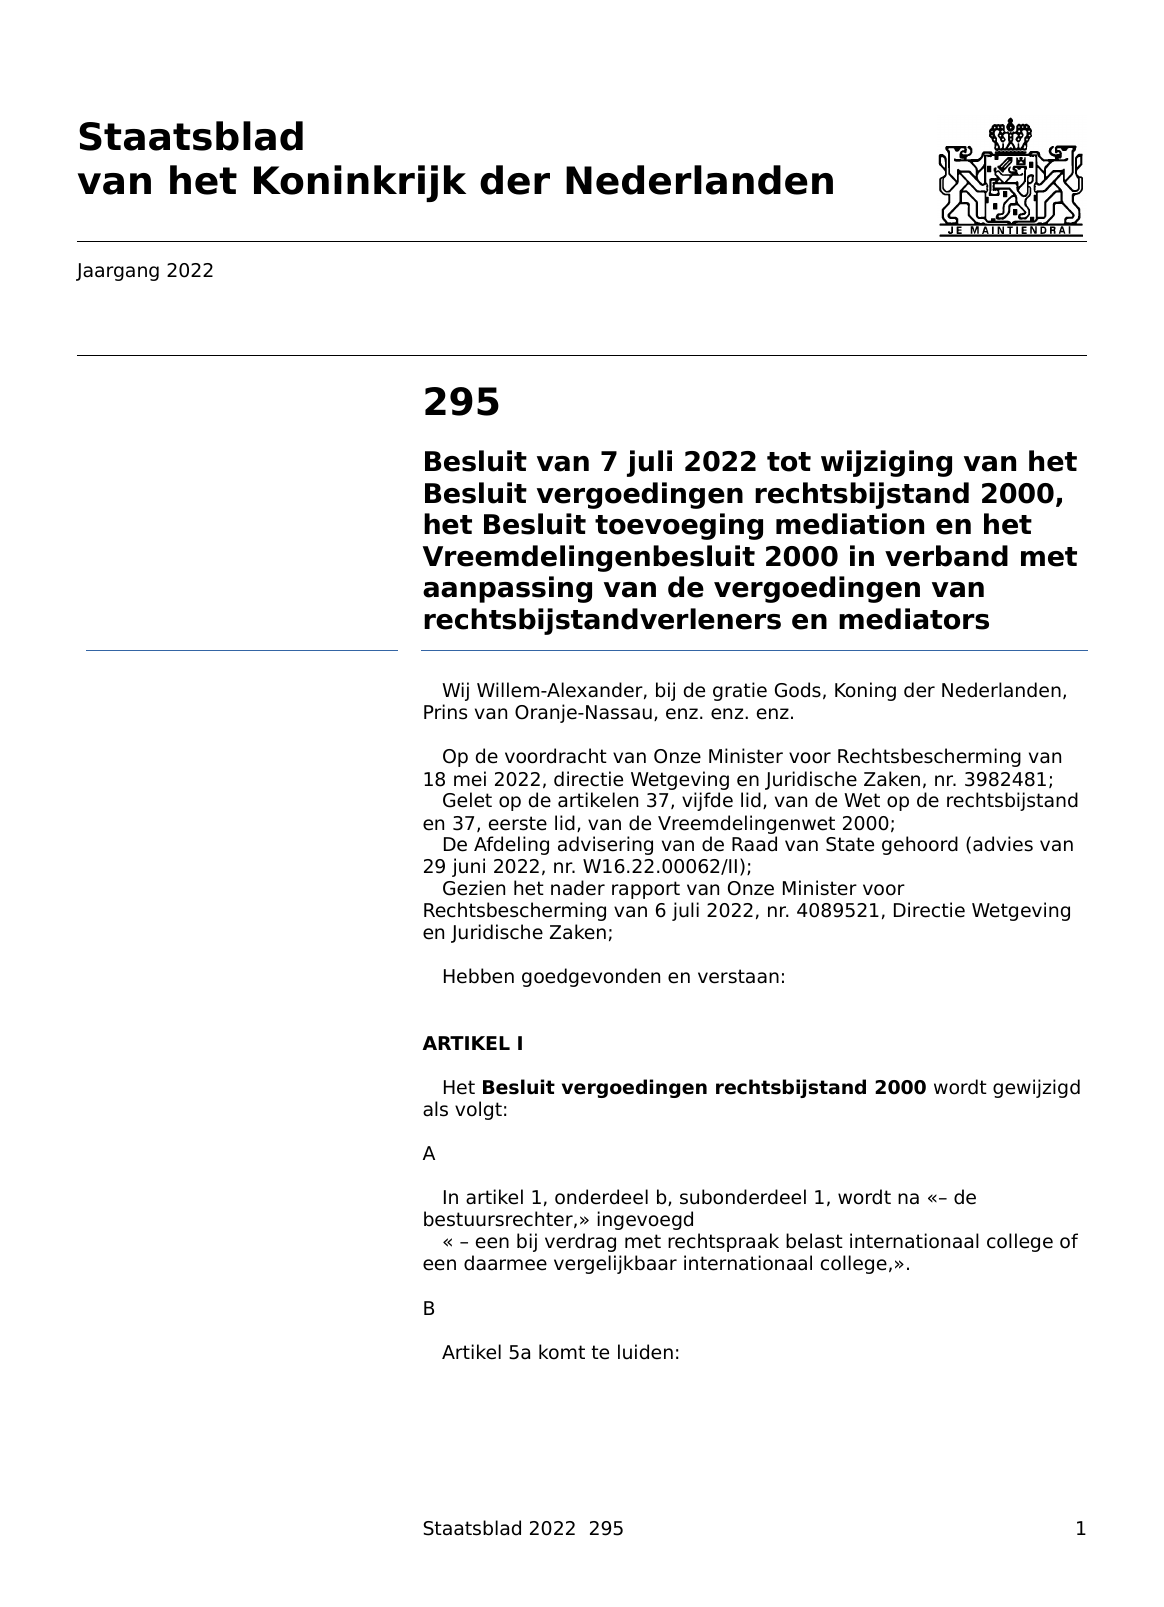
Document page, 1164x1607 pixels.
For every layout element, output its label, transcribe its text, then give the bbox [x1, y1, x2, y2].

table_cell Jaargang 2022 [77, 242, 1087, 355]
text Artikel 5a komt te luiden: [422, 1342, 1087, 1363]
text Wij Willem-Alexander, bij de gratie Gods, Koning der Nederlanden, Prins van Oranje-Nassau, enz. enz. enz. [422, 680, 1087, 724]
text In artikel 1, onderdeel b, subonderdeel 1, wordt na «– de bestuursrechter,» ingevoegd [422, 1187, 1087, 1231]
text A [422, 1143, 1087, 1165]
text Gezien het nader rapport van Onze Minister voor Rechtsbescherming van 6 juli 2022, nr. 4089521, Directie Wetgeving en Juridische Zaken; [422, 878, 1087, 944]
text De Afdeling advisering van de Raad van State gehoord (advies van 29 juni 2022, nr. W16.22.00062/II); [422, 834, 1087, 878]
text Hebben goedgevonden en verstaan: [422, 966, 1087, 988]
picture [936, 115, 1087, 240]
text Het Besluit vergoedingen rechtsbijstand 2000 wordt gewijzigd als volgt: [422, 1077, 1087, 1121]
text « – een bij verdrag met rechtspraak belast internationaal college of een daarmee vergelijkbaar internationaal college,». [422, 1231, 1087, 1275]
table_header [886, 100, 1087, 241]
text Gelet op de artikelen 37, vijfde lid, van de Wet op de rechtsbijstand en 37, eerste lid, van de Vreemdelingenwet 2000; [422, 790, 1087, 834]
subtitle 295 [422, 381, 1087, 424]
text B [422, 1297, 1087, 1319]
text Op de voordracht van Onze Minister voor Rechtsbescherming van 18 mei 2022, directie Wetgeving en Juridische Zaken, nr. 3982481; [422, 746, 1087, 790]
subtitle ARTIKEL I [422, 1033, 1087, 1055]
text Besluit van 7 juli 2022 tot wijziging van het Besluit vergoedingen rechtsbijstand 2000, het Besluit toevoeging mediation en het Vreemdelingenbesluit 2000 in verband met aanpassing van de vergoedingen van rechtsbijstandverleners en mediators [422, 447, 1087, 636]
table_header Staatsblad van het Koninkrijk der Nederlanden [77, 100, 886, 241]
